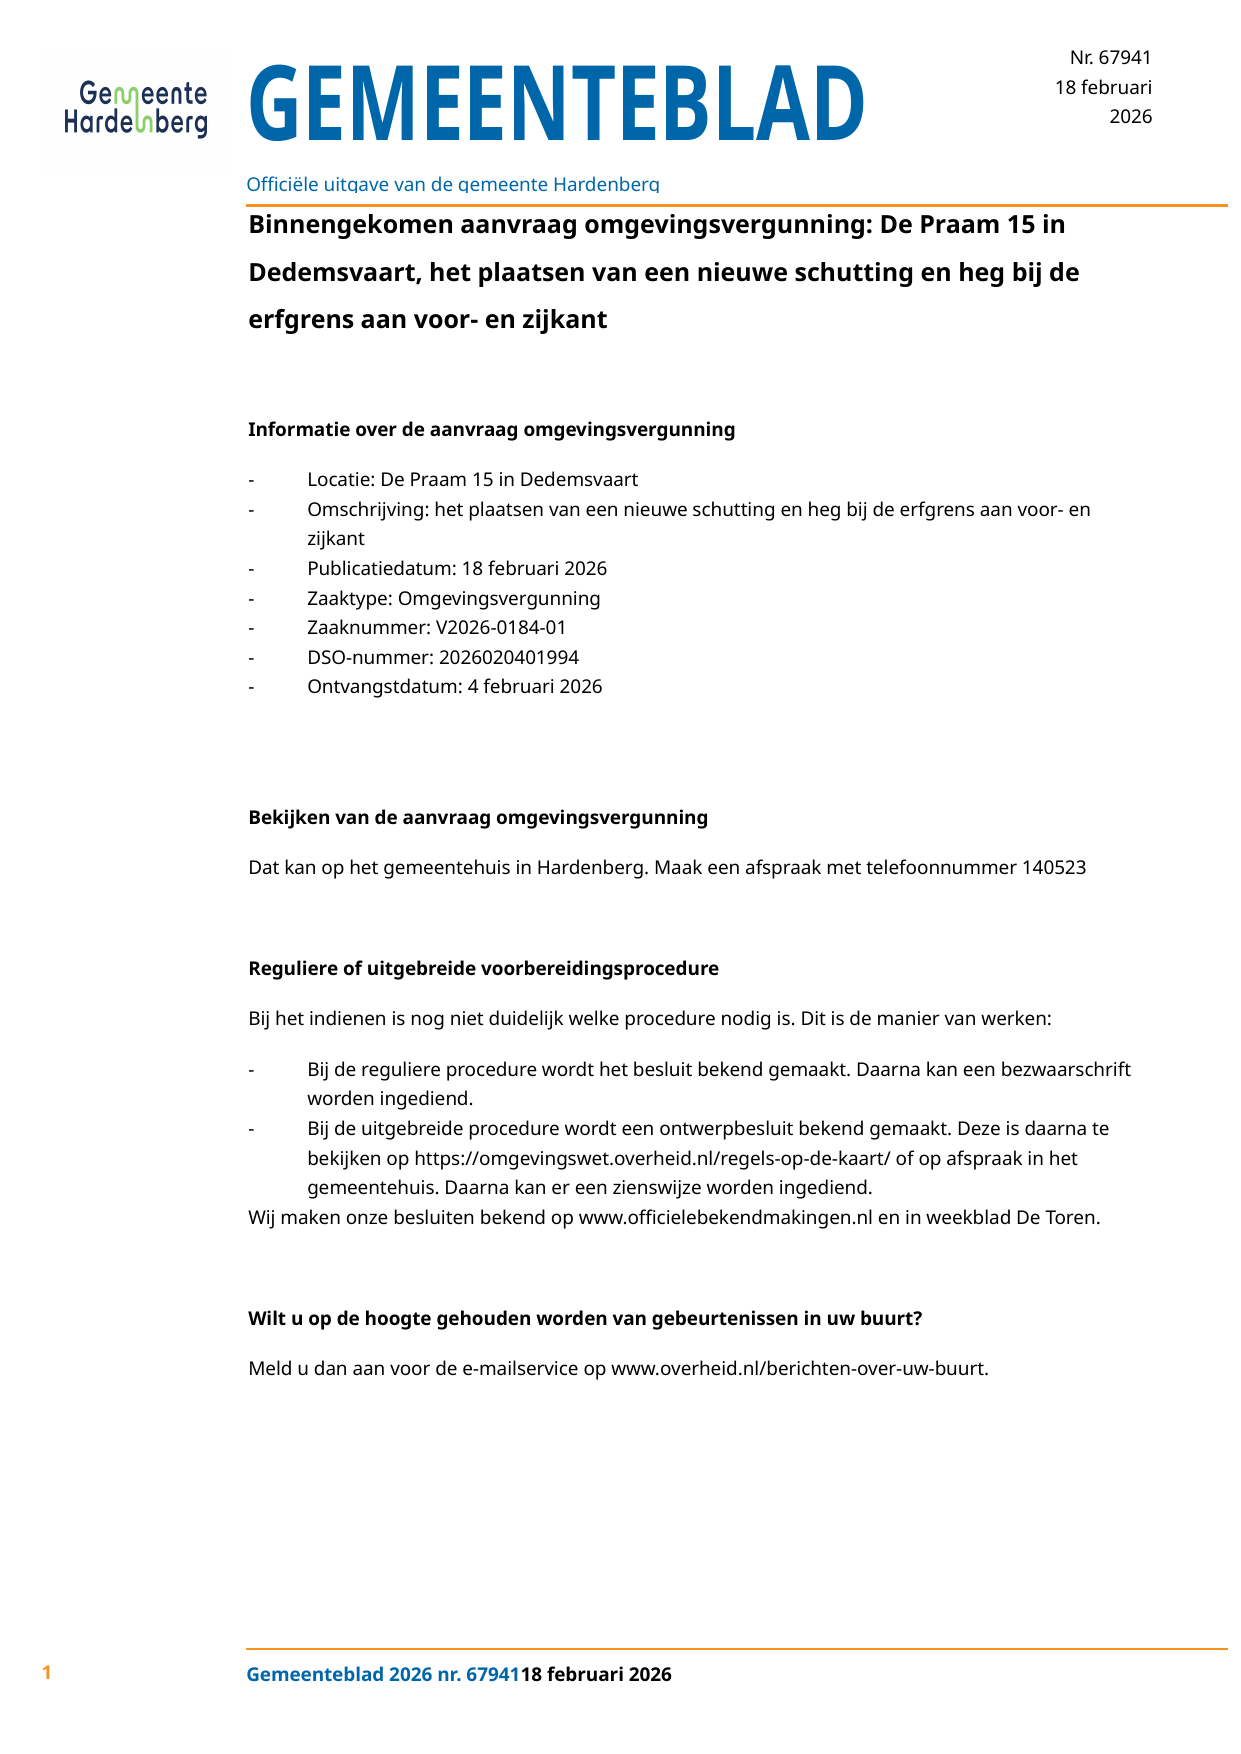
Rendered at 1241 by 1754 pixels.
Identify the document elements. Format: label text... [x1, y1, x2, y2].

text Reguliere of uitgebreide voorbereidingsprocedure [248, 955, 1152, 981]
list Ontvangstdatum: 4 februari 2026 [248, 673, 1152, 699]
text Bij het indienen is nog niet duidelijk welke procedure nodig is. Dit is de manier van werken: [248, 1006, 1152, 1031]
list Omschrijving: het plaatsen van een nieuwe schutting en heg bij de erfgrens aan voor- en zijkant [248, 496, 1152, 551]
list Zaaktype: Omgevingsvergunning [248, 585, 1152, 610]
list Publicatiedatum: 18 februari 2026 [248, 555, 1152, 581]
picture [41, 47, 231, 172]
list Bij de uitgebreide procedure wordt een ontwerpbesluit bekend gemaakt. Deze is daarna te bekijken op https://omgevingswet.overheid.nl/regels-op-de-kaart/ of op afspraak in het gemeentehuis. Daarna kan er een zienswijze worden ingediend. [248, 1115, 1152, 1200]
list Zaaknummer: V2026-0184-01 [248, 614, 1152, 640]
list Locatie: De Praam 15 in Dedemsvaart [248, 466, 1152, 492]
text Wilt u op de hoogte gehouden worden van gebeurtenissen in uw buurt? [248, 1305, 1152, 1330]
list Bij de reguliere procedure wordt het besluit bekend gemaakt. Daarna kan een bezwaarschrift worden ingediend. [248, 1056, 1152, 1111]
text Binnengekomen aanvraag omgevingsvergunning: De Praam 15 in Dedemsvaart, het plaatsen van een nieuwe schutting en heg bij de erfgrens aan voor- en zijkant [248, 207, 1152, 336]
text Bekijken van de aanvraag omgevingsvergunning [248, 804, 1152, 829]
text Informatie over de aanvraag omgevingsvergunning [248, 416, 1152, 442]
text Wij maken onze besluiten bekend op www.officielebekendmakingen.nl en in weekblad De Toren. [248, 1204, 1152, 1229]
list DSO-nummer: 2026020401994 [248, 644, 1152, 669]
text Meld u dan aan voor de e-mailservice op www.overheid.nl/berichten-over-uw-buurt. [248, 1355, 1152, 1381]
text Dat kan op het gemeentehuis in Hardenberg. Maak een afspraak met telefoonnummer 140523 [248, 854, 1152, 880]
